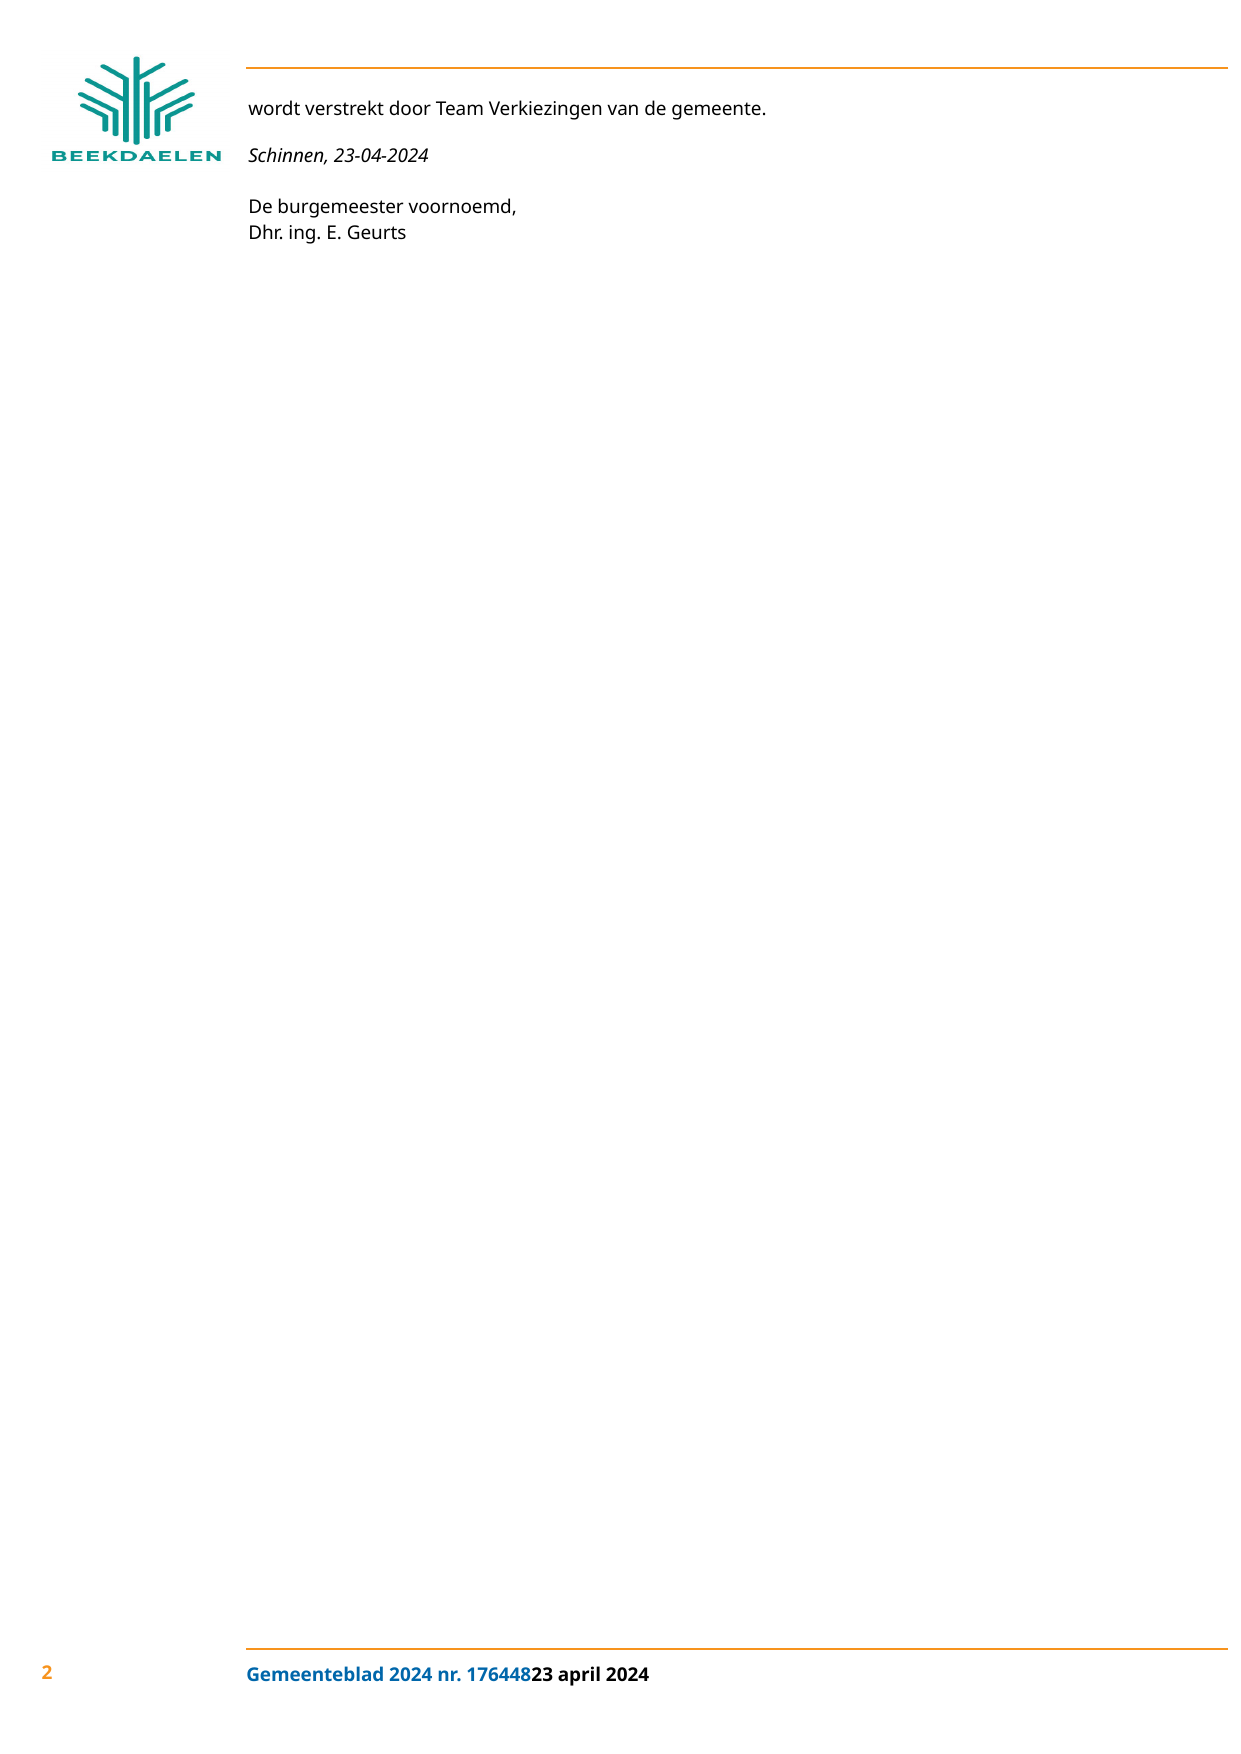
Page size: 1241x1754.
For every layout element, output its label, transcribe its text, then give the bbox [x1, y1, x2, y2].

text De burgemeester voornoemd, [248, 193, 1152, 219]
picture [41, 47, 231, 172]
text Dhr. ing. E. Geurts [248, 219, 1152, 245]
table_cell wordt verstrekt door Team Verkiezingen van de gemeente. [248, 95, 1152, 121]
text Schinnen, 23-04-2024 [248, 142, 1152, 168]
